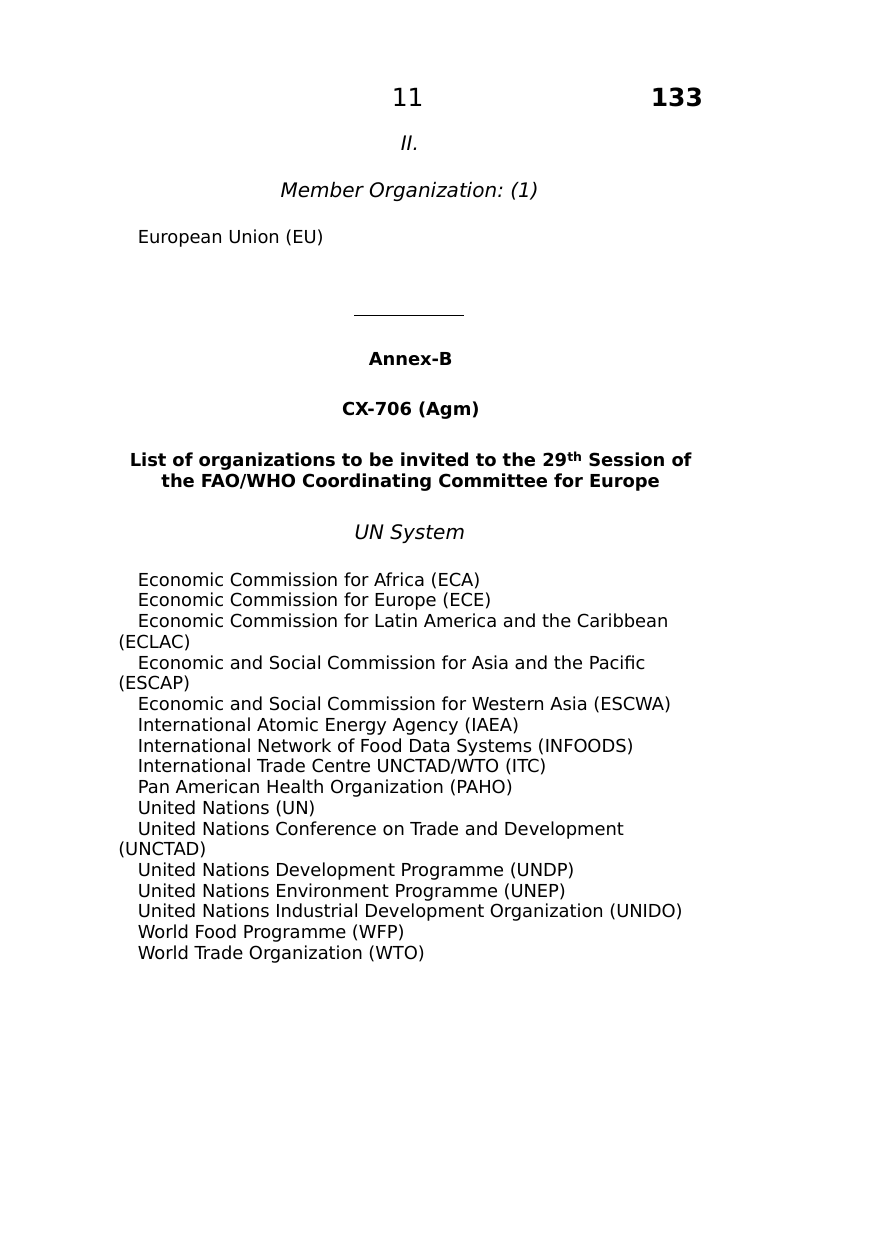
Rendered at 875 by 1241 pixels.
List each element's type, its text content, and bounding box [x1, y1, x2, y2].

subtitle List of organizations to be invited to the 29th Session of the FAO/WHO Coordinating Committee for Europe [118, 450, 703, 491]
text International Trade Centre UNCTAD/WTO (ITC) [118, 756, 703, 777]
text Economic and Social Commission for Asia and the Pacific (ESCAP) [118, 652, 703, 694]
text World Trade Organization (WTO) [118, 943, 703, 963]
subtitle II. Member Organization: (1) [118, 132, 703, 202]
text United Nations (UN) [118, 798, 703, 818]
text Economic Commission for Latin America and the Caribbean (ECLAC) [118, 611, 703, 652]
text World Food Programme (WFP) [118, 922, 703, 943]
text Economic Commission for Europe (ECE) [118, 590, 703, 611]
text United Nations Industrial Development Organization (UNIDO) [118, 901, 703, 922]
text Pan American Health Organization (PAHO) [118, 777, 703, 798]
text International Network of Food Data Systems (INFOODS) [118, 735, 703, 756]
subtitle Annex-B [118, 348, 703, 369]
text Economic Commission for Africa (ECA) [118, 569, 703, 590]
subtitle CX-706 (Agm) [118, 399, 703, 420]
text International Atomic Energy Agency (IAEA) [118, 715, 703, 735]
text United Nations Development Programme (UNDP) [118, 860, 703, 881]
text Economic and Social Commission for Western Asia (ESCWA) [118, 694, 703, 715]
text European Union (EU) [118, 227, 703, 248]
text United Nations Environment Programme (UNEP) [118, 881, 703, 901]
subtitle UN System [118, 521, 703, 544]
text United Nations Conference on Trade and Development (UNCTAD) [118, 818, 703, 860]
